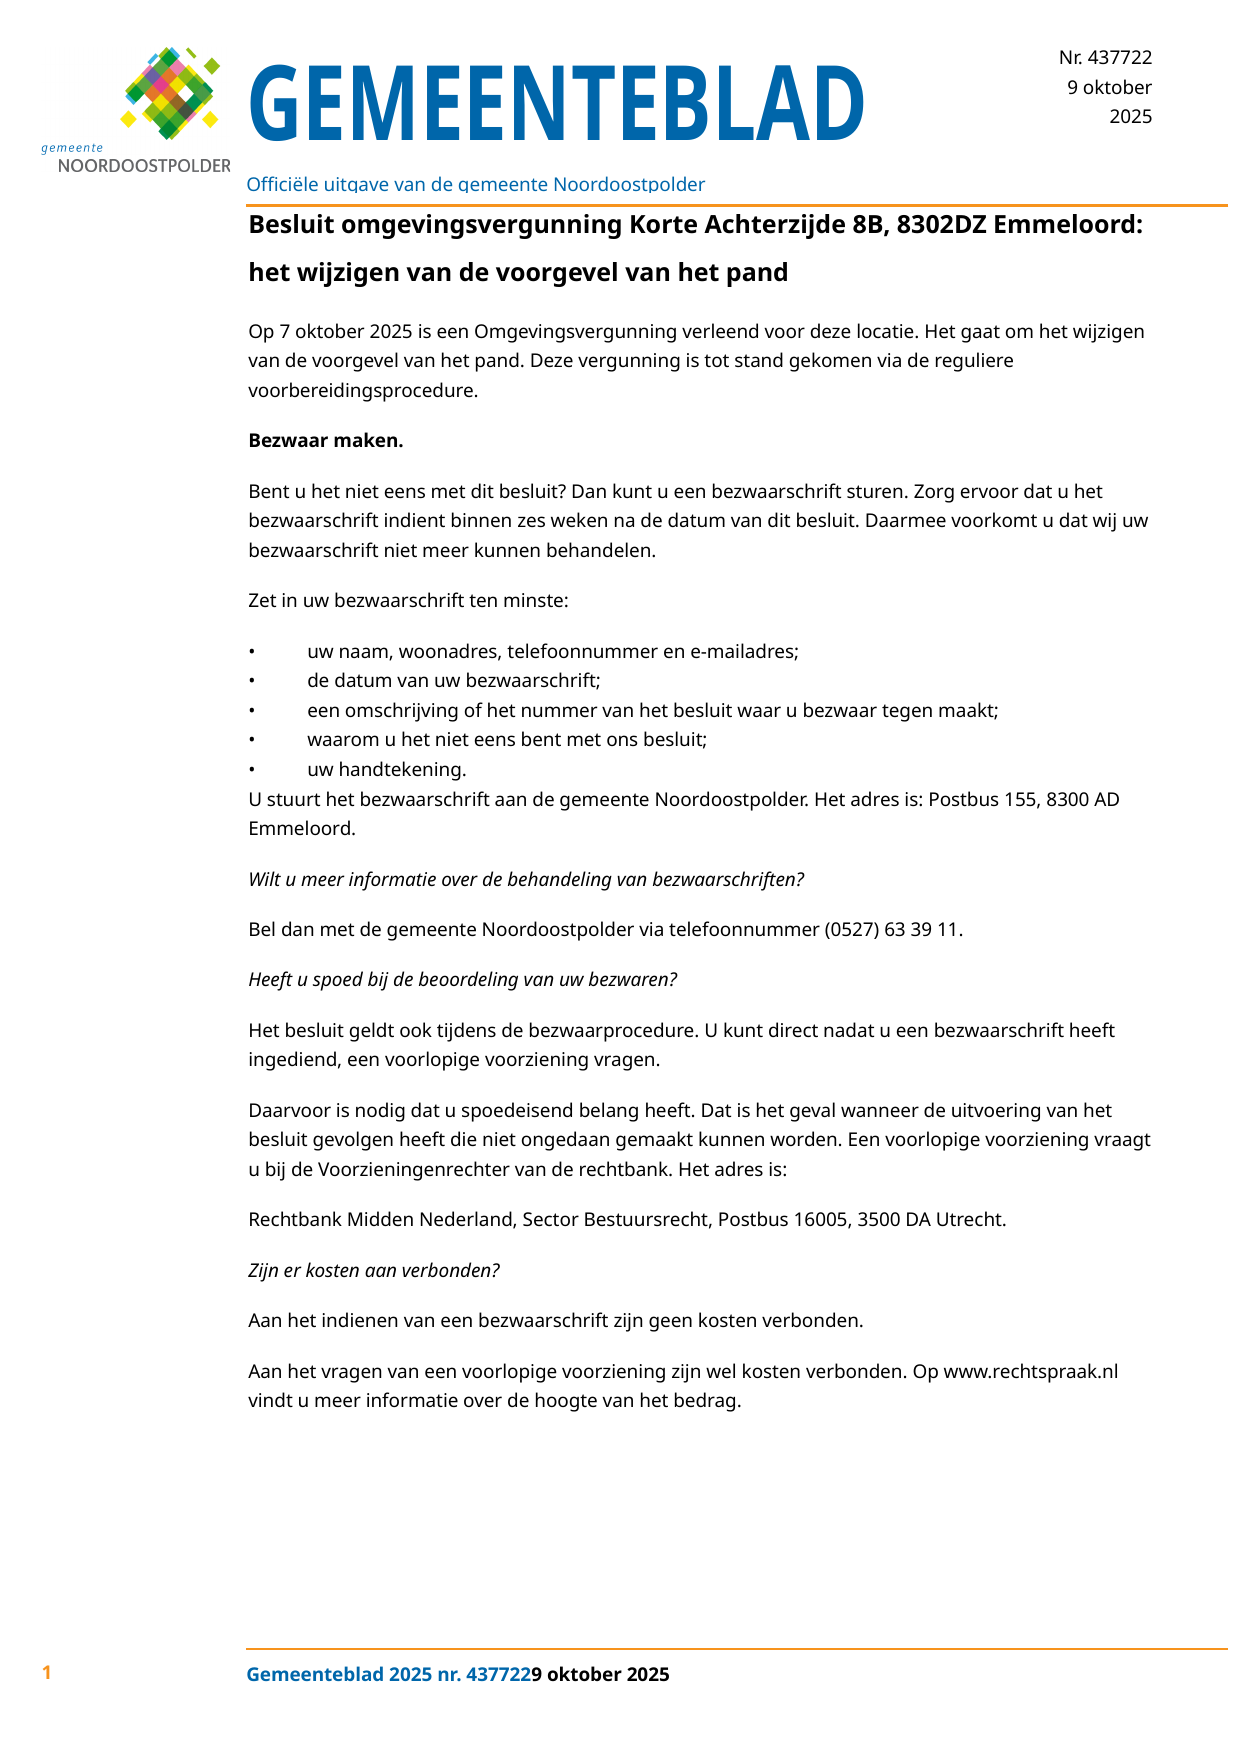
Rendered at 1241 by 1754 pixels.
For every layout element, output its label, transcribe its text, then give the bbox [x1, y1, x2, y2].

text Wilt u meer informatie over de behandeling van bezwaarschriften? [248, 866, 1152, 892]
picture [41, 47, 231, 172]
text Zet in uw bezwaarschrift ten minste: [248, 587, 1152, 613]
text Bent u het niet eens met dit besluit? Dan kunt u een bezwaarschrift sturen. Zorg ervoor dat u het bezwaarschrift indient binnen zes weken na de datum van dit besluit. Daarmee voorkomt u dat wij uw bezwaarschrift niet meer kunnen behandelen. [248, 478, 1152, 563]
list waarom u het niet eens bent met ons besluit; [248, 727, 1152, 752]
text Op 7 oktober 2025 is een Omgevingsvergunning verleend voor deze locatie. Het gaat om het wijzigen van de voorgevel van het pand. Deze vergunning is tot stand gekomen via de reguliere voorbereidingsprocedure. [248, 318, 1152, 403]
text Het besluit geldt ook tijdens de bezwaarprocedure. U kunt direct nadat u een bezwaarschrift heeft ingediend, een voorlopige voorziening vragen. [248, 1017, 1152, 1072]
text Zijn er kosten aan verbonden? [248, 1257, 1152, 1283]
text Aan het indienen van een bezwaarschrift zijn geen kosten verbonden. [248, 1307, 1152, 1333]
text Besluit omgevingsvergunning Korte Achterzijde 8B, 8302DZ Emmeloord: het wijzigen van de voorgevel van het pand [248, 207, 1152, 288]
list uw naam, woonadres, telefoonnummer en e-mailadres; [248, 638, 1152, 664]
list uw handtekening. [248, 756, 1152, 782]
list een omschrijving of het nummer van het besluit waar u bezwaar tegen maakt; [248, 697, 1152, 723]
text Daarvoor is nodig dat u spoedeisend belang heeft. Dat is het geval wanneer de uitvoering van het besluit gevolgen heeft die niet ongedaan gemaakt kunnen worden. Een voorlopige voorziening vraagt u bij de Voorzieningenrechter van de rechtbank. Het adres is: [248, 1097, 1152, 1182]
text Bezwaar maken. [248, 427, 1152, 453]
text U stuurt het bezwaarschrift aan de gemeente Noordoostpolder. Het adres is: Postbus 155, 8300 AD Emmeloord. [248, 786, 1152, 841]
text Heeft u spoed bij de beoordeling van uw bezwaren? [248, 967, 1152, 992]
list de datum van uw bezwaarschrift; [248, 667, 1152, 693]
text Bel dan met de gemeente Noordoostpolder via telefoonnummer (0527) 63 39 11. [248, 916, 1152, 942]
text Aan het vragen van een voorlopige voorziening zijn wel kosten verbonden. Op www.rechtspraak.nl vindt u meer informatie over de hoogte van het bedrag. [248, 1358, 1152, 1413]
text Rechtbank Midden Nederland, Sector Bestuursrecht, Postbus 16005, 3500 DA Utrecht. [248, 1207, 1152, 1232]
